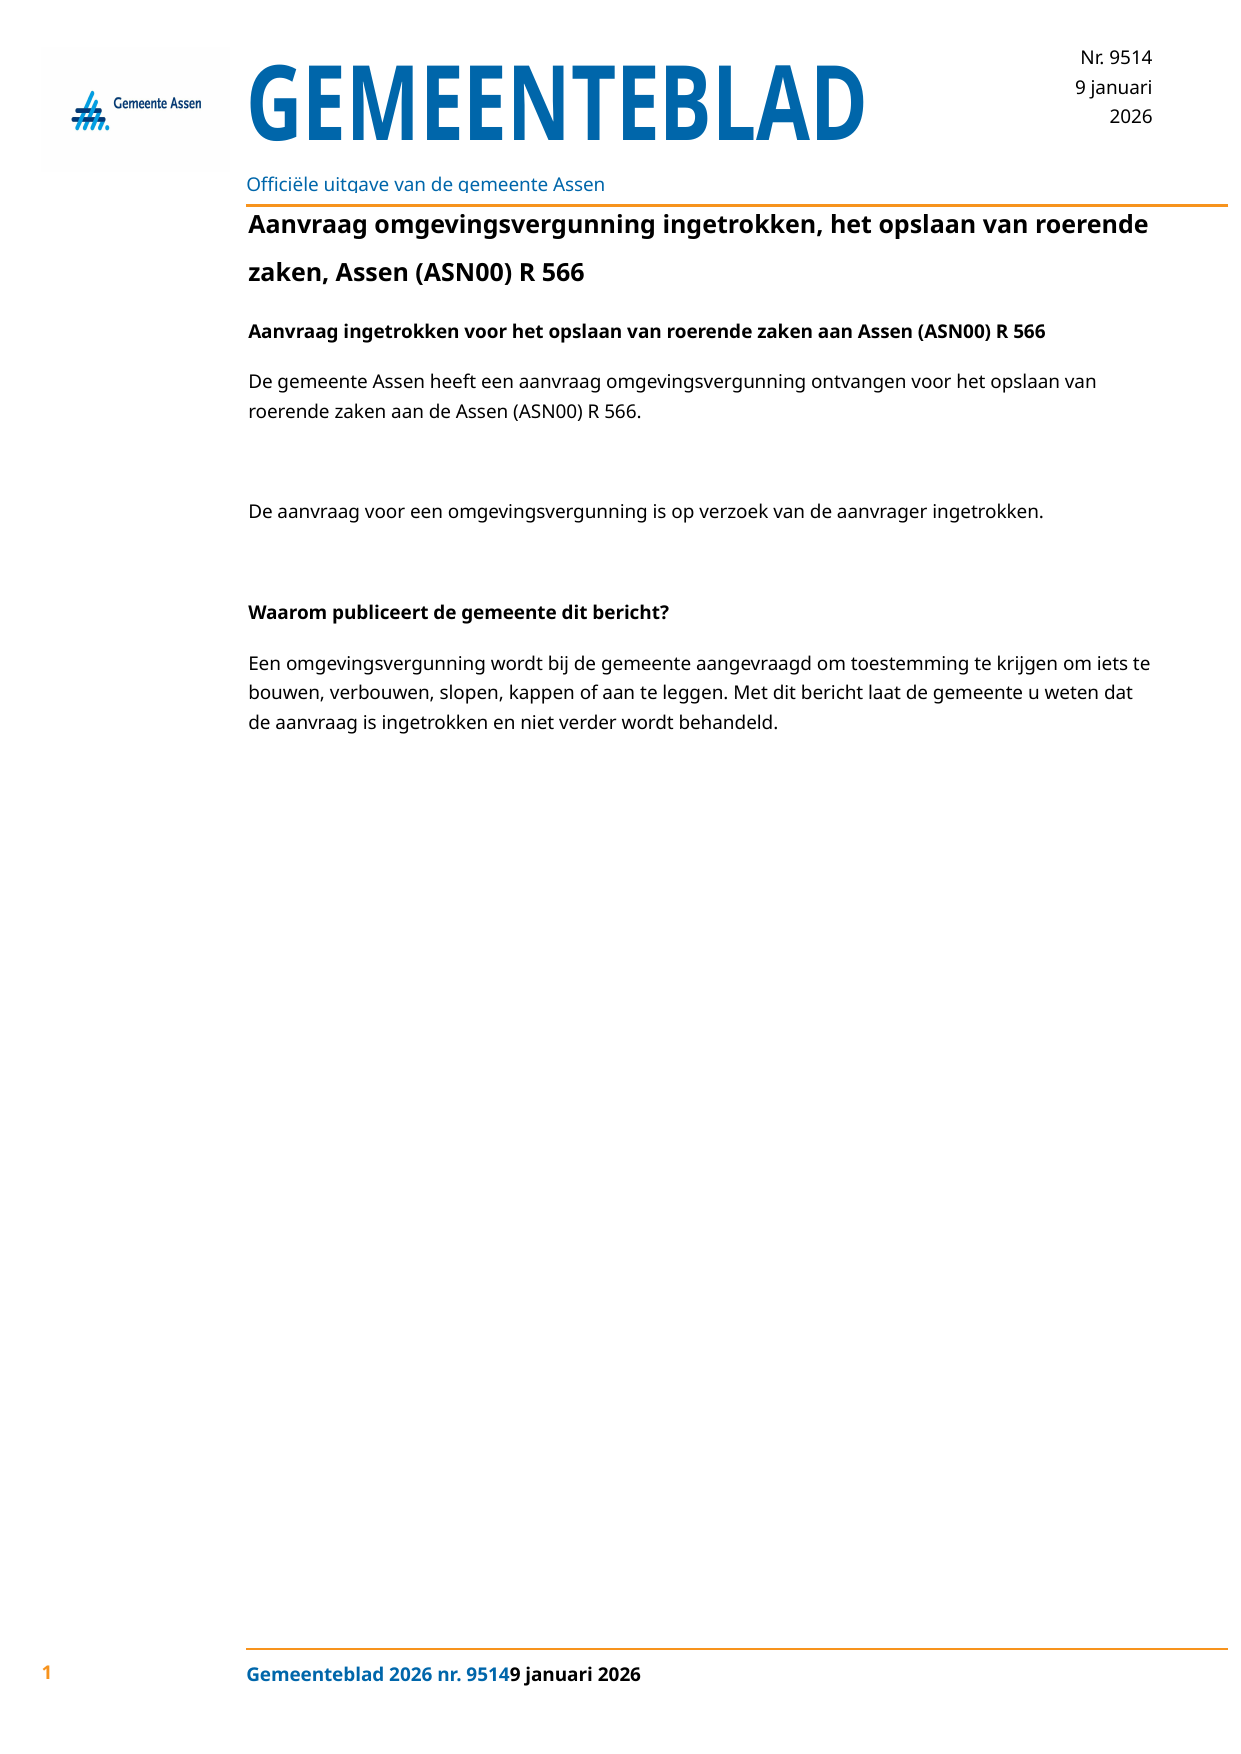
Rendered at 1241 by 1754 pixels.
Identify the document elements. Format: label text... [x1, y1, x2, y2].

text Waarom publiceert de gemeente dit bericht? [248, 599, 1152, 625]
text De aanvraag voor een omgevingsvergunning is op verzoek van de aanvrager ingetrokken. [248, 499, 1152, 524]
picture [41, 47, 231, 172]
text De gemeente Assen heeft een aanvraag omgevingsvergunning ontvangen voor het opslaan van roerende zaken aan de Assen (ASN00) R 566. [248, 368, 1152, 424]
text Een omgevingsvergunning wordt bij de gemeente aangevraagd om toestemming te krijgen om iets te bouwen, verbouwen, slopen, kappen of aan te leggen. Met dit bericht laat de gemeente u weten dat de aanvraag is ingetrokken en niet verder wordt behandeld. [248, 650, 1152, 735]
text Aanvraag ingetrokken voor het opslaan van roerende zaken aan Assen (ASN00) R 566 [248, 318, 1152, 344]
text Aanvraag omgevingsvergunning ingetrokken, het opslaan van roerende zaken, Assen (ASN00) R 566 [248, 207, 1152, 288]
